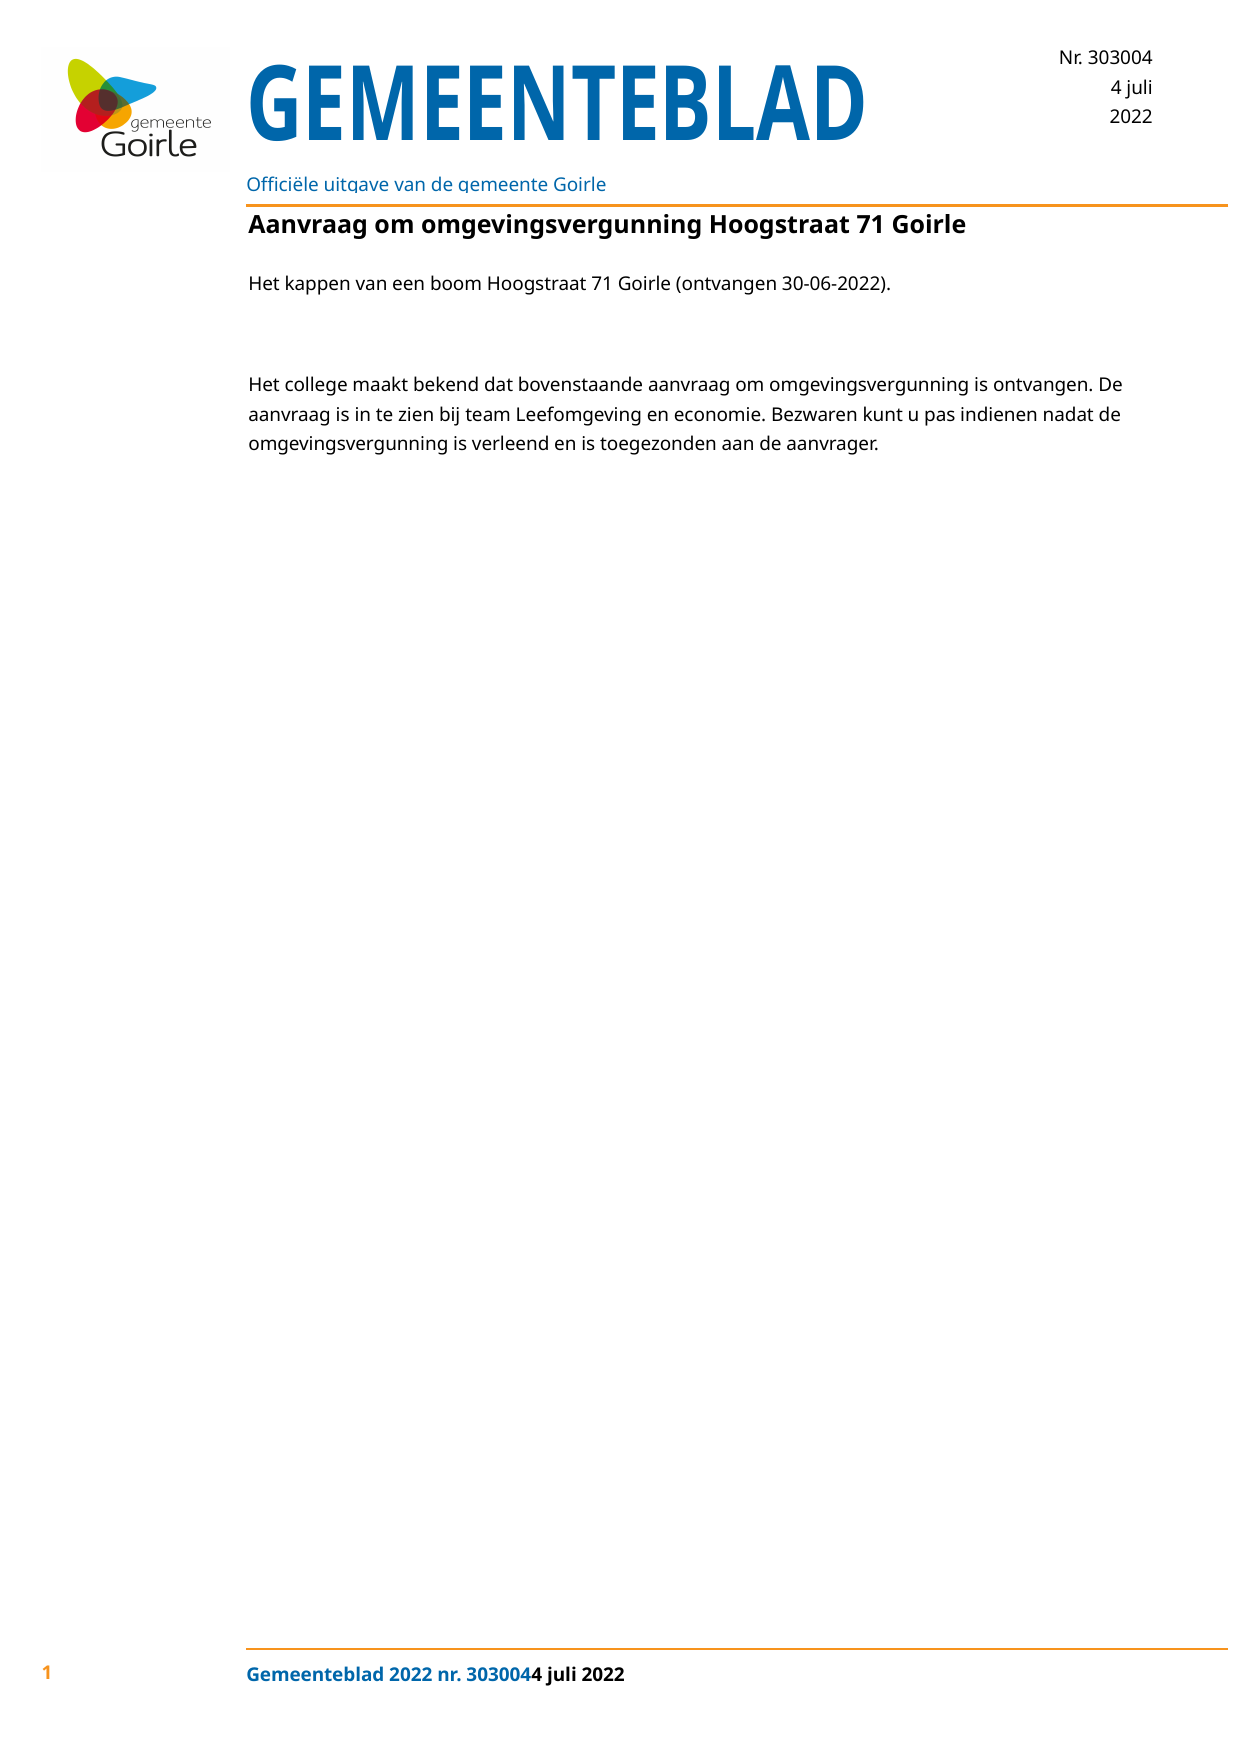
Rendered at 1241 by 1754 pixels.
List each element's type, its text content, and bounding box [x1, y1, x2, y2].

text Het kappen van een boom Hoogstraat 71 Goirle (ontvangen 30-06-2022). [248, 270, 1152, 296]
picture [41, 47, 231, 172]
text Het college maakt bekend dat bovenstaande aanvraag om omgevingsvergunning is ontvangen. De aanvraag is in te zien bij team Leefomgeving en economie. Bezwaren kunt u pas indienen nadat de omgevingsvergunning is verleend en is toegezonden aan de aanvrager. [248, 371, 1152, 456]
text Aanvraag om omgevingsvergunning Hoogstraat 71 Goirle [248, 207, 1152, 241]
